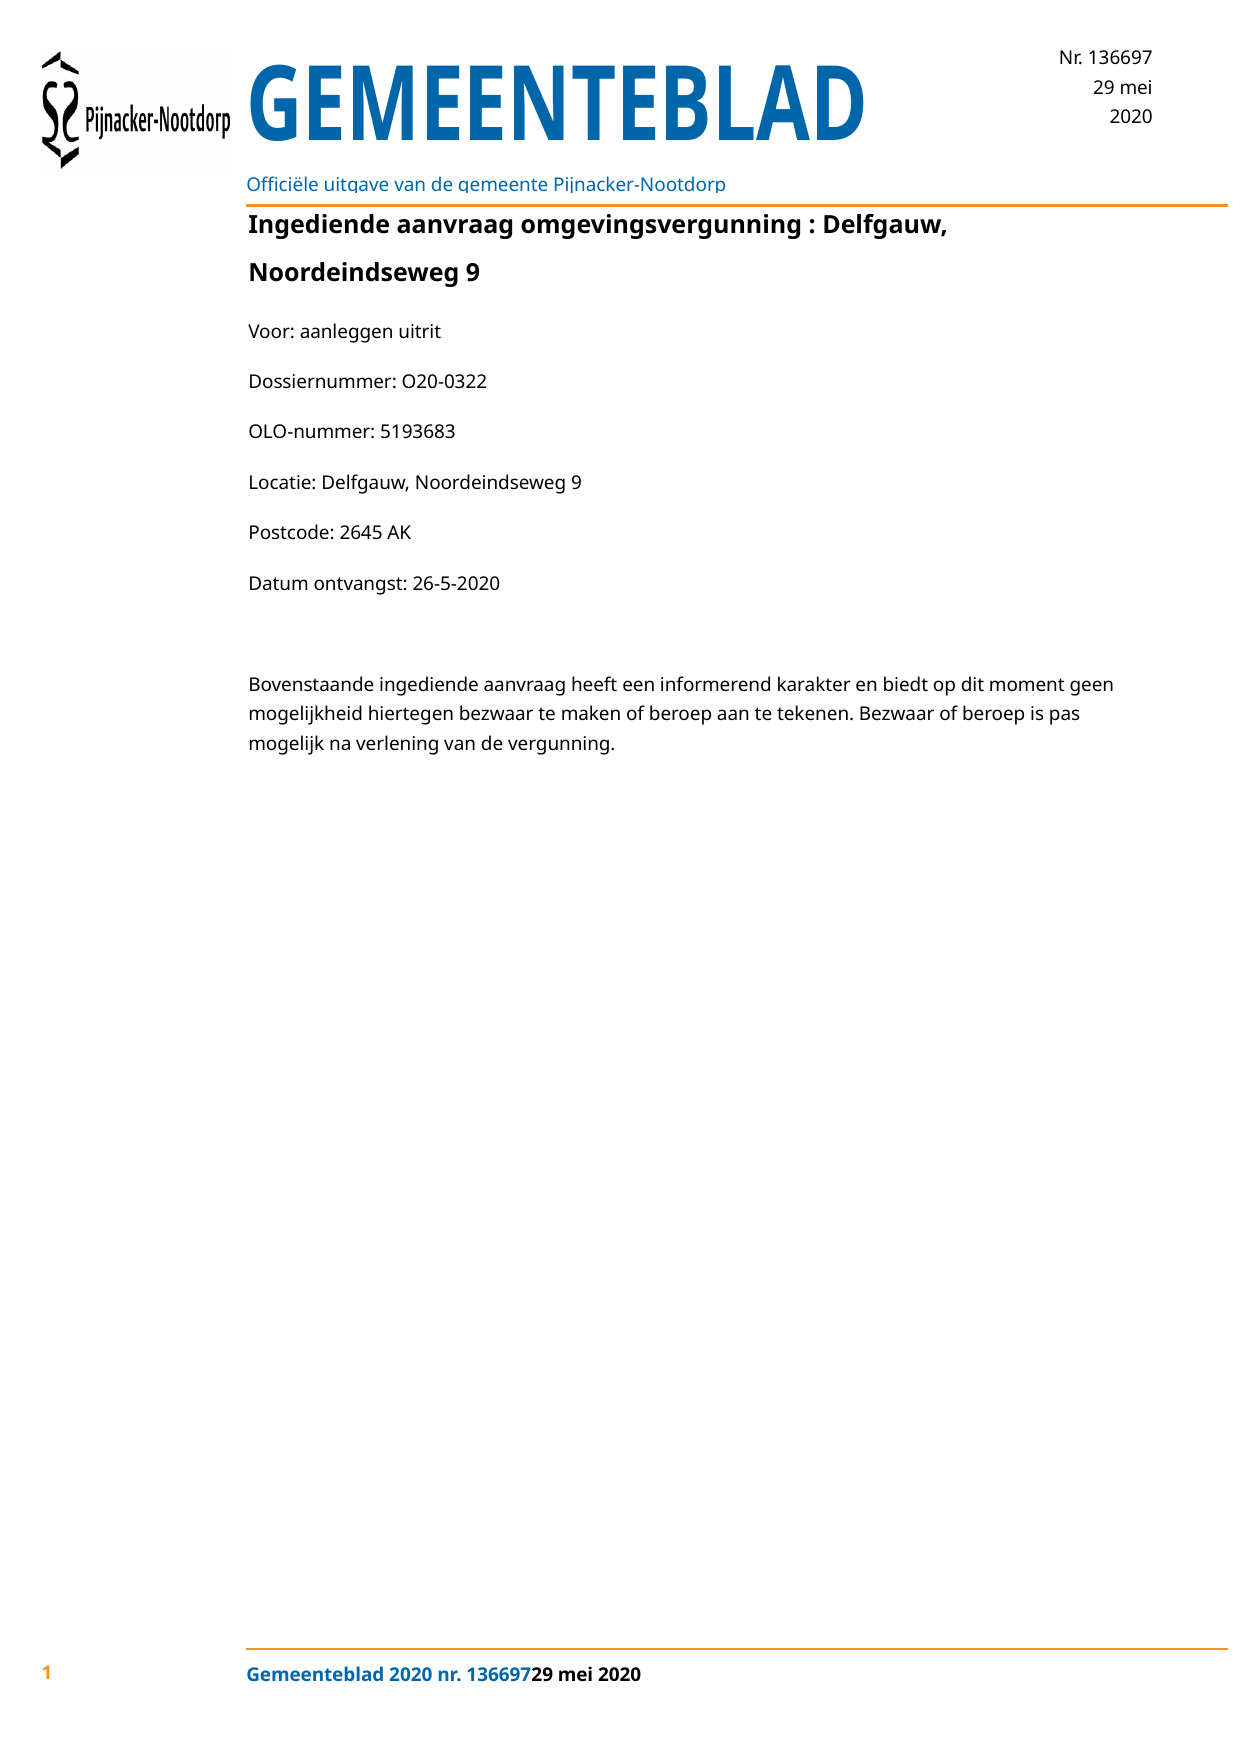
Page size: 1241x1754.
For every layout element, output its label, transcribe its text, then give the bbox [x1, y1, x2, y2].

text Bovenstaande ingediende aanvraag heeft een informerend karakter en biedt op dit moment geen mogelijkheid hiertegen bezwaar te maken of beroep aan te tekenen. Bezwaar of beroep is pas mogelijk na verlening van de vergunning. [248, 671, 1152, 756]
text Postcode: 2645 AK [248, 519, 1152, 545]
text Ingediende aanvraag omgevingsvergunning : Delfgauw, Noordeindseweg 9 [248, 207, 1152, 288]
text Dossiernummer: O20-0322 [248, 368, 1152, 394]
text Datum ontvangst: 26-5-2020 [248, 570, 1152, 596]
picture [41, 47, 231, 172]
text Locatie: Delfgauw, Noordeindseweg 9 [248, 469, 1152, 495]
text OLO-nummer: 5193683 [248, 419, 1152, 444]
text Voor: aanleggen uitrit [248, 318, 1152, 344]
